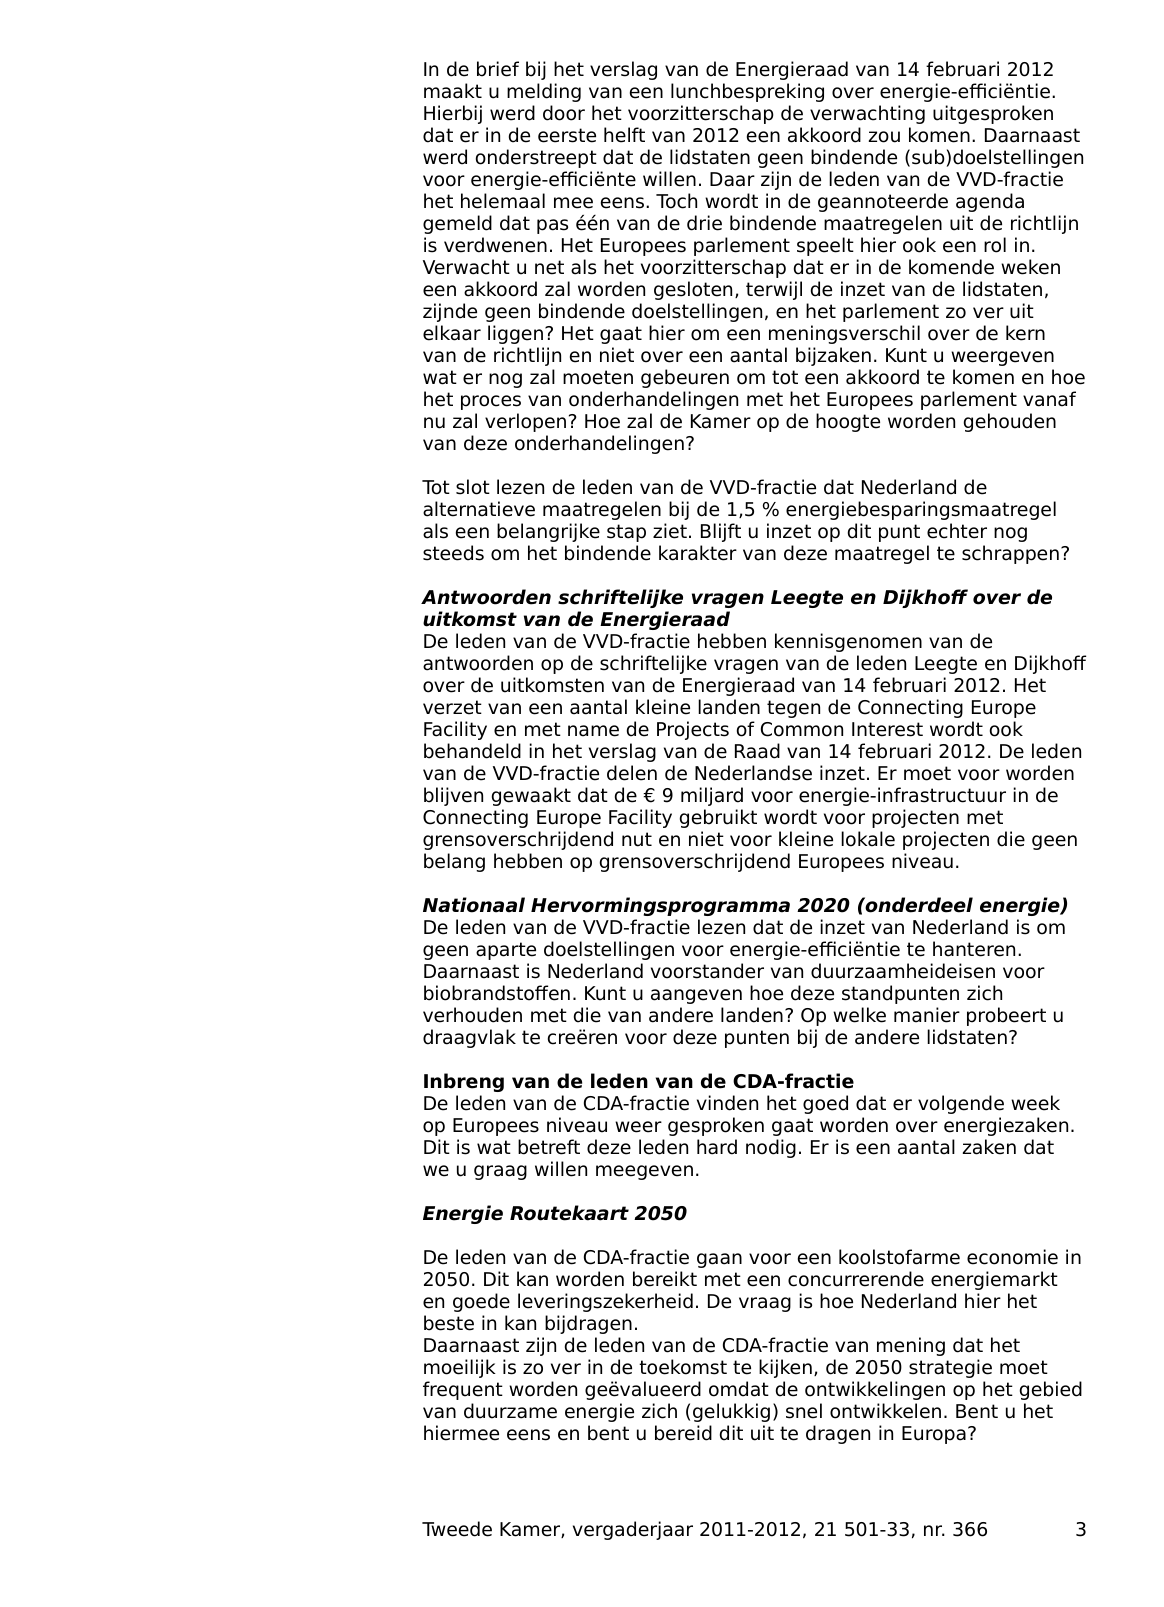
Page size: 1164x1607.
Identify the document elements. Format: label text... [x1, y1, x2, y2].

subtitle Antwoorden schriftelijke vragen Leegte en Dijkhoff over de uitkomst van de Energieraad [422, 587, 1087, 631]
text De leden van de CDA-fractie vinden het goed dat er volgende week op Europees niveau weer gesproken gaat worden over energiezaken. Dit is wat betreft deze leden hard nodig. Er is een aantal zaken dat we u graag willen meegeven. [422, 1093, 1087, 1181]
text Tot slot lezen de leden van de VVD-fractie dat Nederland de alternatieve maatregelen bij de 1,5 % energiebesparingsmaatregel als een belangrijke stap ziet. Blijft u inzet op dit punt echter nog steeds om het bindende karakter van deze maatregel te schrappen? [422, 477, 1087, 565]
subtitle Nationaal Hervormingsprogramma 2020 (onderdeel energie) [422, 895, 1087, 917]
text De leden van de CDA-fractie gaan voor een koolstofarme economie in 2050. Dit kan worden bereikt met een concurrerende energiemarkt en goede leveringszekerheid. De vraag is hoe Nederland hier het beste in kan bijdragen. [422, 1247, 1087, 1335]
subtitle Inbreng van de leden van de CDA-fractie [422, 1071, 1087, 1093]
text De leden van de VVD-fractie hebben kennisgenomen van de antwoorden op de schriftelijke vragen van de leden Leegte en Dijkhoff over de uitkomsten van de Energieraad van 14 februari 2012. Het verzet van een aantal kleine landen tegen de Connecting Europe Facility en met name de Projects of Common Interest wordt ook behandeld in het verslag van de Raad van 14 februari 2012. De leden van de VVD-fractie delen de Nederlandse inzet. Er moet voor worden blijven gewaakt dat de € 9 miljard voor energie-infrastructuur in de Connecting Europe Facility gebruikt wordt voor projecten met grensoverschrijdend nut en niet voor kleine lokale projecten die geen belang hebben op grensoverschrijdend Europees niveau. [422, 631, 1087, 873]
text In de brief bij het verslag van de Energieraad van 14 februari 2012 maakt u melding van een lunchbespreking over energie-efficiëntie. Hierbij werd door het voorzitterschap de verwachting uitgesproken dat er in de eerste helft van 2012 een akkoord zou komen. Daarnaast werd onderstreept dat de lidstaten geen bindende (sub)doelstellingen voor energie-efficiënte willen. Daar zijn de leden van de VVD-fractie het helemaal mee eens. Toch wordt in de geannoteerde agenda gemeld dat pas één van de drie bindende maatregelen uit de richtlijn is verdwenen. Het Europees parlement speelt hier ook een rol in. Verwacht u net als het voorzitterschap dat er in de komende weken een akkoord zal worden gesloten, terwijl de inzet van de lidstaten, zijnde geen bindende doelstellingen, en het parlement zo ver uit elkaar liggen? Het gaat hier om een meningsverschil over de kern van de richtlijn en niet over een aantal bijzaken. Kunt u weergeven wat er nog zal moeten gebeuren om tot een akkoord te komen en hoe het proces van onderhandelingen met het Europees parlement vanaf nu zal verlopen? Hoe zal de Kamer op de hoogte worden gehouden van deze onderhandelingen? [422, 59, 1087, 455]
subtitle Energie Routekaart 2050 [422, 1203, 1087, 1225]
text De leden van de VVD-fractie lezen dat de inzet van Nederland is om geen aparte doelstellingen voor energie-efficiëntie te hanteren. Daarnaast is Nederland voorstander van duurzaamheideisen voor biobrandstoffen. Kunt u aangeven hoe deze standpunten zich verhouden met die van andere landen? Op welke manier probeert u draagvlak te creëren voor deze punten bij de andere lidstaten? [422, 917, 1087, 1049]
text Daarnaast zijn de leden van de CDA-fractie van mening dat het moeilijk is zo ver in de toekomst te kijken, de 2050 strategie moet frequent worden geëvalueerd omdat de ontwikkelingen op het gebied van duurzame energie zich (gelukkig) snel ontwikkelen. Bent u het hiermee eens en bent u bereid dit uit te dragen in Europa? [422, 1335, 1087, 1445]
